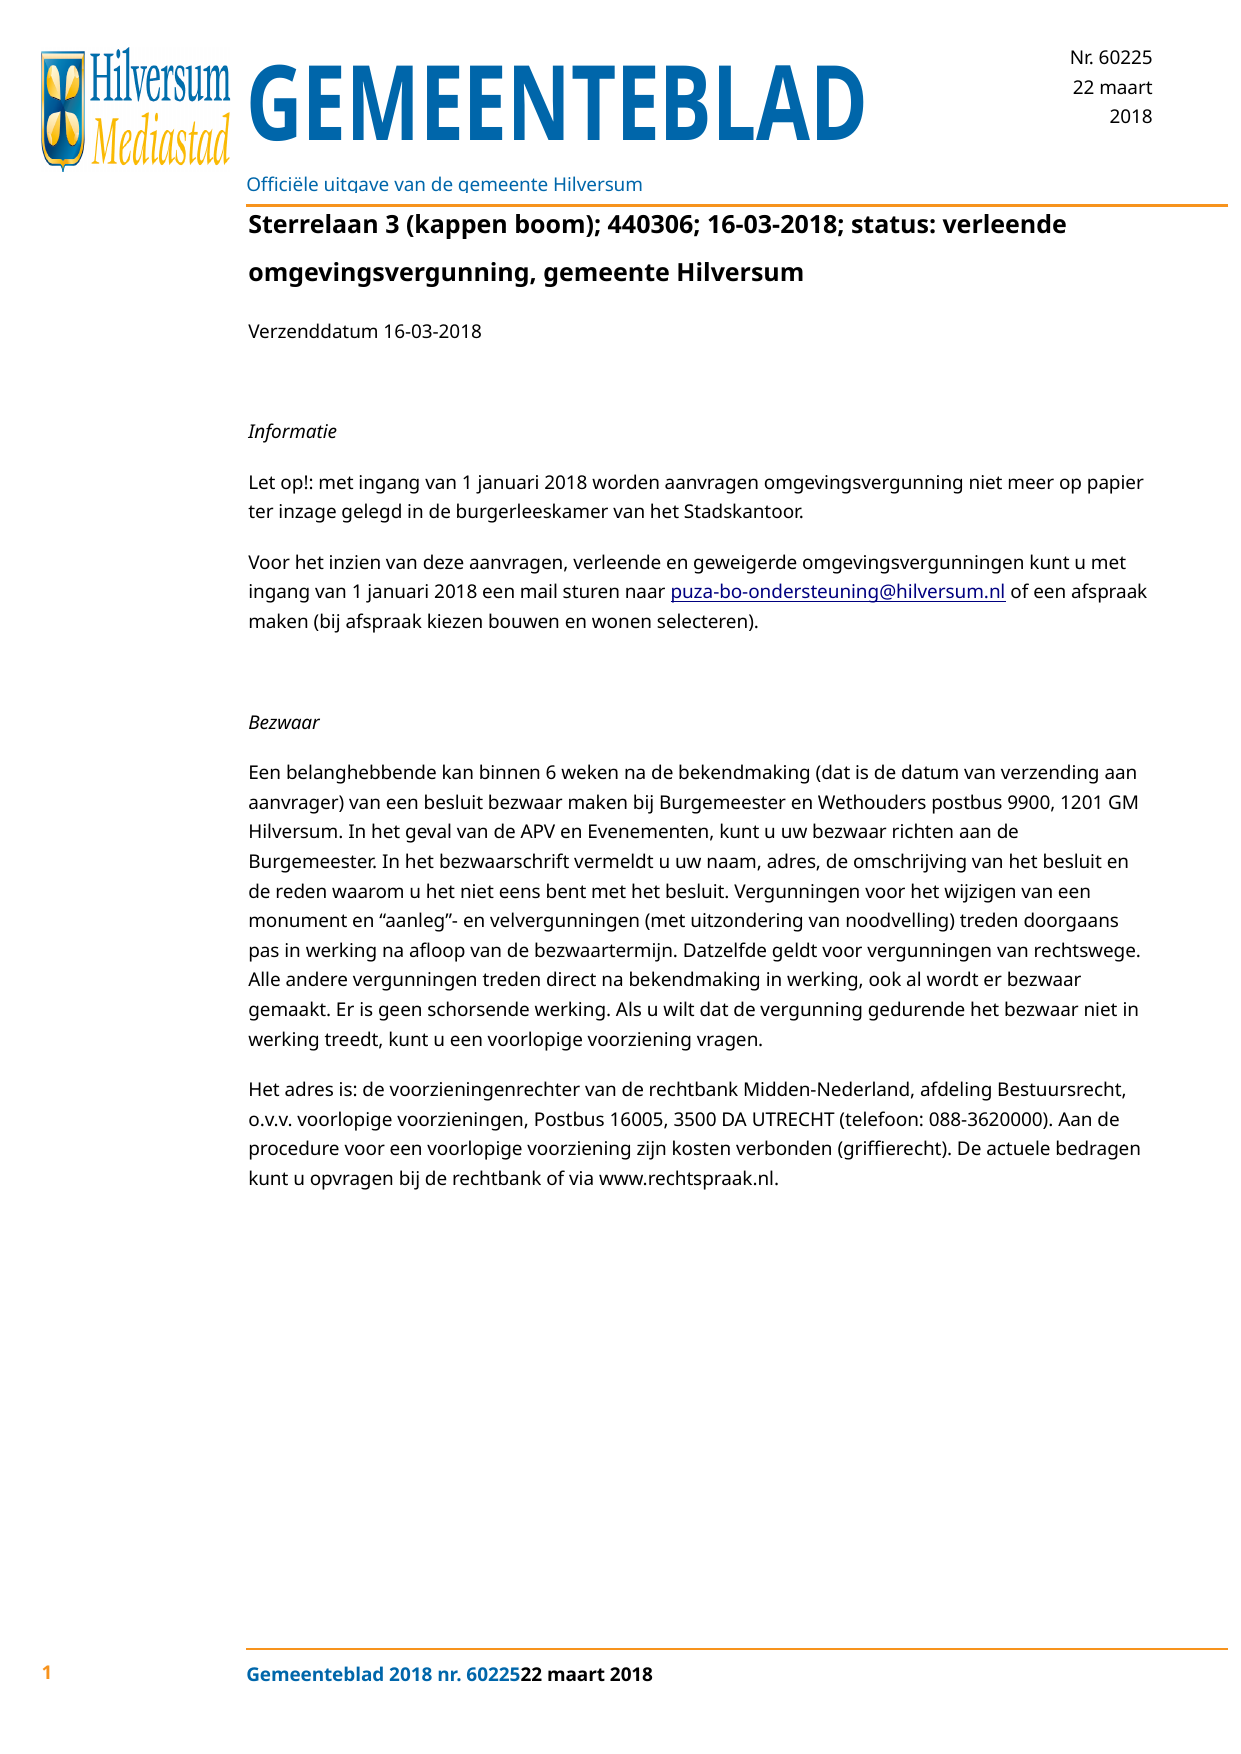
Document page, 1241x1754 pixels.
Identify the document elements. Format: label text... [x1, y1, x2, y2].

text Het adres is: de voorzieningenrechter van de rechtbank Midden-Nederland, afdeling Bestuursrecht, o.v.v. voorlopige voorzieningen, Postbus 16005, 3500 DA UTRECHT (telefoon: 088-3620000). Aan de procedure voor een voorlopige voorziening zijn kosten verbonden (griffierecht). De actuele bedragen kunt u opvragen bij de rechtbank of via www.rechtspraak.nl. [248, 1076, 1152, 1191]
text Voor het inzien van deze aanvragen, verleende en geweigerde omgevingsvergunningen kunt u met ingang van 1 januari 2018 een mail sturen naar puza-bo-ondersteuning@hilversum.nl of een afspraak maken (bij afspraak kiezen bouwen en wonen selecteren). [248, 549, 1152, 634]
picture [41, 47, 231, 172]
text Bezwaar [248, 709, 1152, 735]
text Verzenddatum 16-03-2018 [248, 318, 1152, 344]
text Let op!: met ingang van 1 januari 2018 worden aanvragen omgevingsvergunning niet meer op papier ter inzage gelegd in de burgerleeskamer van het Stadskantoor. [248, 469, 1152, 524]
text Sterrelaan 3 (kappen boom); 440306; 16-03-2018; status: verleende omgevingsvergunning, gemeente Hilversum [248, 207, 1152, 288]
text Informatie [248, 419, 1152, 444]
text Een belanghebbende kan binnen 6 weken na de bekendmaking (dat is de datum van verzending aan aanvrager) van een besluit bezwaar maken bij Burgemeester en Wethouders postbus 9900, 1201 GM Hilversum. In het geval van de APV en Evenementen, kunt u uw bezwaar richten aan de Burgemeester. In het bezwaarschrift vermeldt u uw naam, adres, de omschrijving van het besluit en de reden waarom u het niet eens bent met het besluit. Vergunningen voor het wijzigen van een monument en “aanleg”- en velvergunningen (met uitzondering van noodvelling) treden doorgaans pas in werking na afloop van de bezwaartermijn. Datzelfde geldt voor vergunningen van rechtswege. Alle andere vergunningen treden direct na bekendmaking in werking, ook al wordt er bezwaar gemaakt. Er is geen schorsende werking. Als u wilt dat de vergunning gedurende het bezwaar niet in werking treedt, kunt u een voorlopige voorziening vragen. [248, 759, 1152, 1052]
